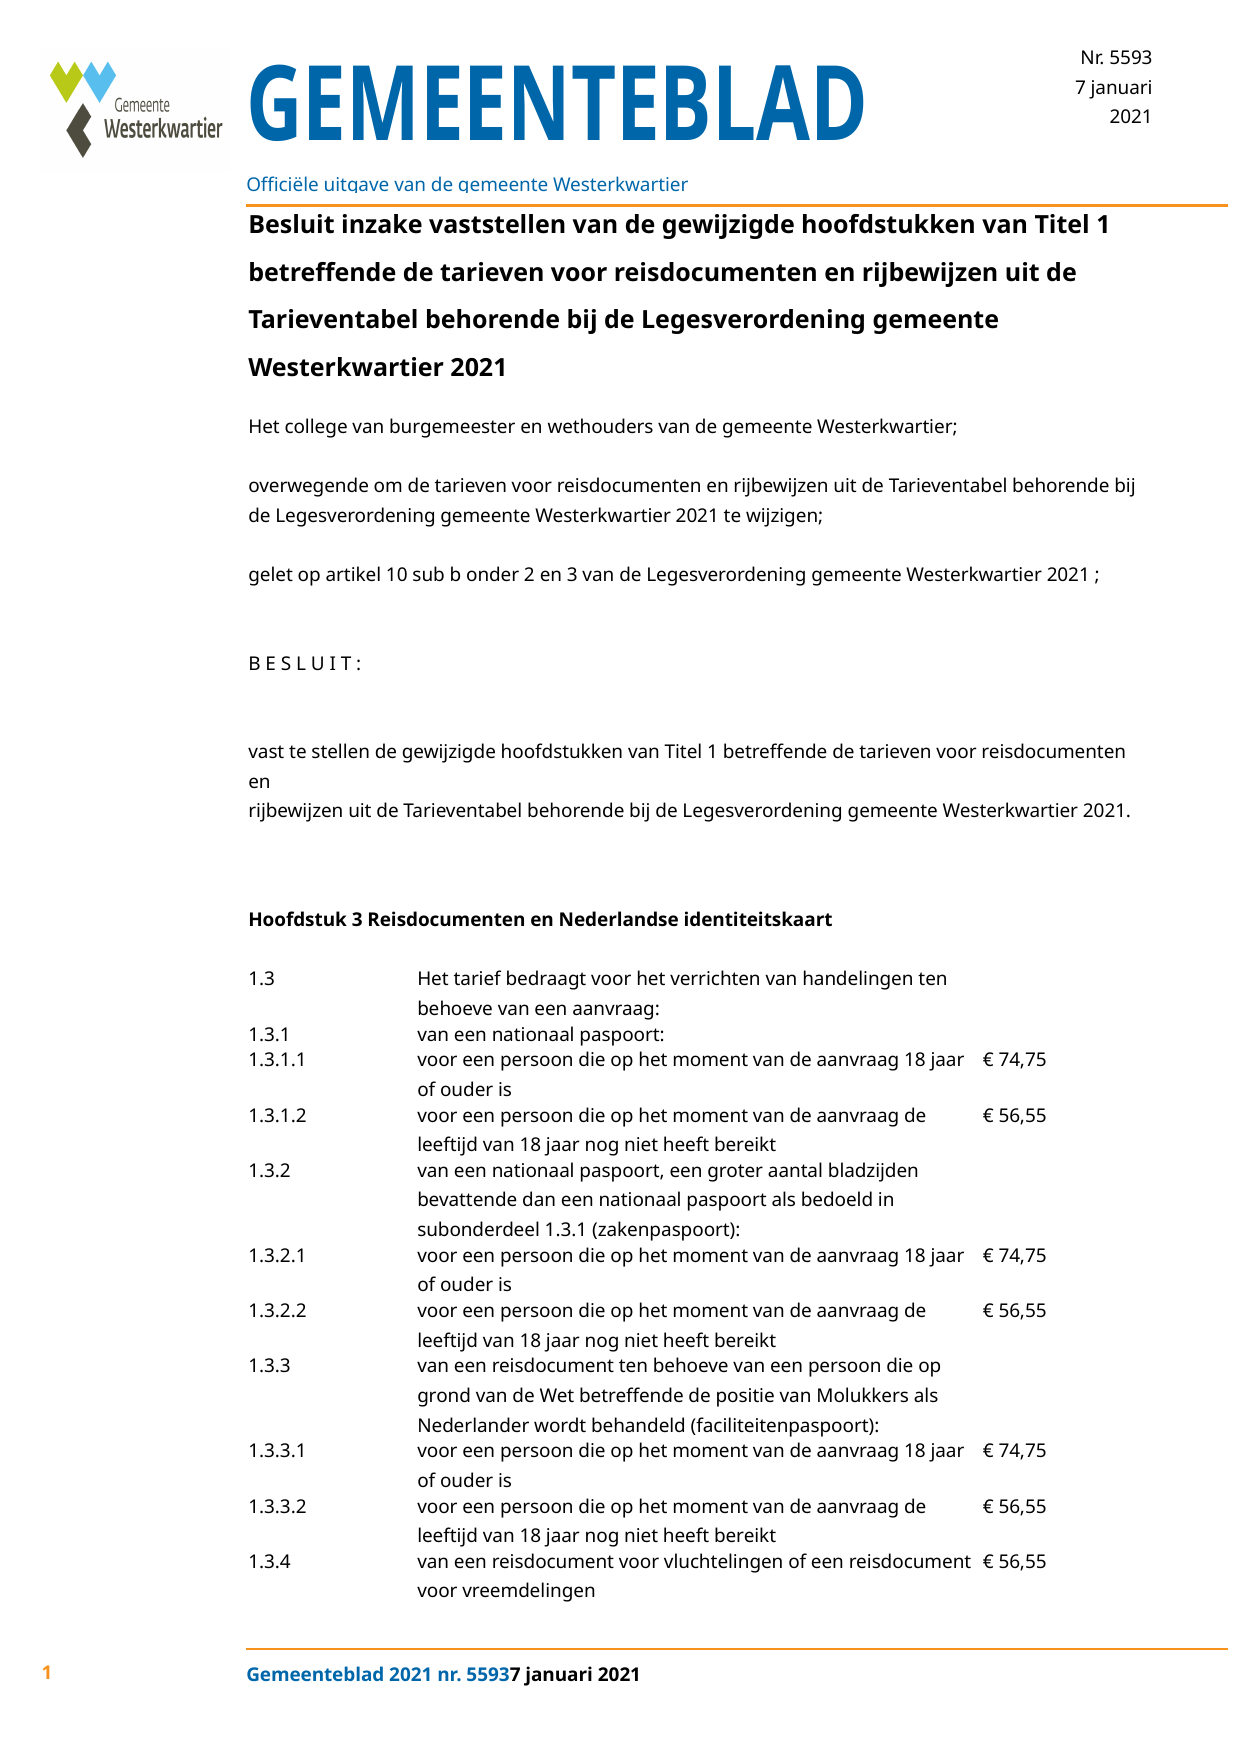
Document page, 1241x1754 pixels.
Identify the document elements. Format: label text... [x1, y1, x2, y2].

table_cell € 56,55 [983, 1493, 1152, 1548]
table_cell van een nationaal paspoort, een groter aantal bladzijden bevattende dan een nationaal paspoort als bedoeld in subonderdeel 1.3.1 (zakenpaspoort): [417, 1157, 983, 1242]
table_cell 1.3.3.1 [248, 1438, 417, 1493]
table_cell voor een persoon die op het moment van de aanvraag de leeftijd van 18 jaar nog niet heeft bereikt [417, 1493, 983, 1548]
text Het college van burgemeester en wethouders van de gemeente Westerkwartier; [248, 413, 1152, 439]
table_header 1.3 [248, 965, 417, 1021]
table_header [983, 965, 1152, 1021]
table_cell voor een persoon die op het moment van de aanvraag 18 jaar of ouder is [417, 1242, 983, 1297]
text rijbewijzen uit de Tarieventabel behorende bij de Legesverordening gemeente Westerkwartier 2021. [248, 798, 1152, 823]
text vast te stellen de gewijzigde hoofdstukken van Titel 1 betreffende de tarieven voor reisdocumenten en [248, 738, 1152, 794]
table_cell van een nationaal paspoort: [417, 1021, 983, 1046]
text overwegende om de tarieven voor reisdocumenten en rijbewijzen uit de Tarieventabel behorende bij de Legesverordening gemeente Westerkwartier 2021 te wijzigen; [248, 472, 1152, 528]
table_cell 1.3.3.2 [248, 1493, 417, 1548]
text Hoofdstuk 3 Reisdocumenten en Nederlandse identiteitskaart [248, 906, 1152, 932]
text Besluit inzake vaststellen van de gewijzigde hoofdstukken van Titel 1 betreffende de tarieven voor reisdocumenten en rijbewijzen uit de Tarieventabel behorende bij de Legesverordening gemeente Westerkwartier 2021 [248, 207, 1152, 384]
table_cell 1.3.1.1 [248, 1046, 417, 1102]
table_cell [983, 1021, 1152, 1046]
table_cell € 74,75 [983, 1438, 1152, 1493]
table_cell [983, 1157, 1152, 1242]
table_cell € 74,75 [983, 1242, 1152, 1297]
table_cell 1.3.2 [248, 1157, 417, 1242]
table_cell van een reisdocument voor vluchtelingen of een reisdocument voor vreemdelingen [417, 1548, 983, 1603]
text B E S L U I T : [248, 650, 1152, 676]
table_cell voor een persoon die op het moment van de aanvraag de leeftijd van 18 jaar nog niet heeft bereikt [417, 1297, 983, 1353]
table_cell 1.3.2.2 [248, 1297, 417, 1353]
table_cell 1.3.1.2 [248, 1102, 417, 1157]
table_cell € 56,55 [983, 1297, 1152, 1353]
table_cell € 56,55 [983, 1102, 1152, 1157]
table_cell van een reisdocument ten behoeve van een persoon die op grond van de Wet betreffende de positie van Molukkers als Nederlander wordt behandeld (faciliteitenpaspoort): [417, 1353, 983, 1437]
table_cell voor een persoon die op het moment van de aanvraag de leeftijd van 18 jaar nog niet heeft bereikt [417, 1102, 983, 1157]
table_cell 1.3.3 [248, 1353, 417, 1437]
table_cell voor een persoon die op het moment van de aanvraag 18 jaar of ouder is [417, 1046, 983, 1102]
table_cell € 74,75 [983, 1046, 1152, 1102]
table_cell 1.3.4 [248, 1548, 417, 1603]
table_cell 1.3.1 [248, 1021, 417, 1046]
table_cell [983, 1353, 1152, 1437]
table_cell € 56,55 [983, 1548, 1152, 1603]
table_cell voor een persoon die op het moment van de aanvraag 18 jaar of ouder is [417, 1438, 983, 1493]
table_cell 1.3.2.1 [248, 1242, 417, 1297]
text gelet op artikel 10 sub b onder 2 en 3 van de Legesverordening gemeente Westerkwartier 2021 ; [248, 561, 1152, 587]
table_header Het tarief bedraagt voor het verrichten van handelingen ten behoeve van een aanvraag: [417, 965, 983, 1021]
picture [41, 47, 231, 172]
